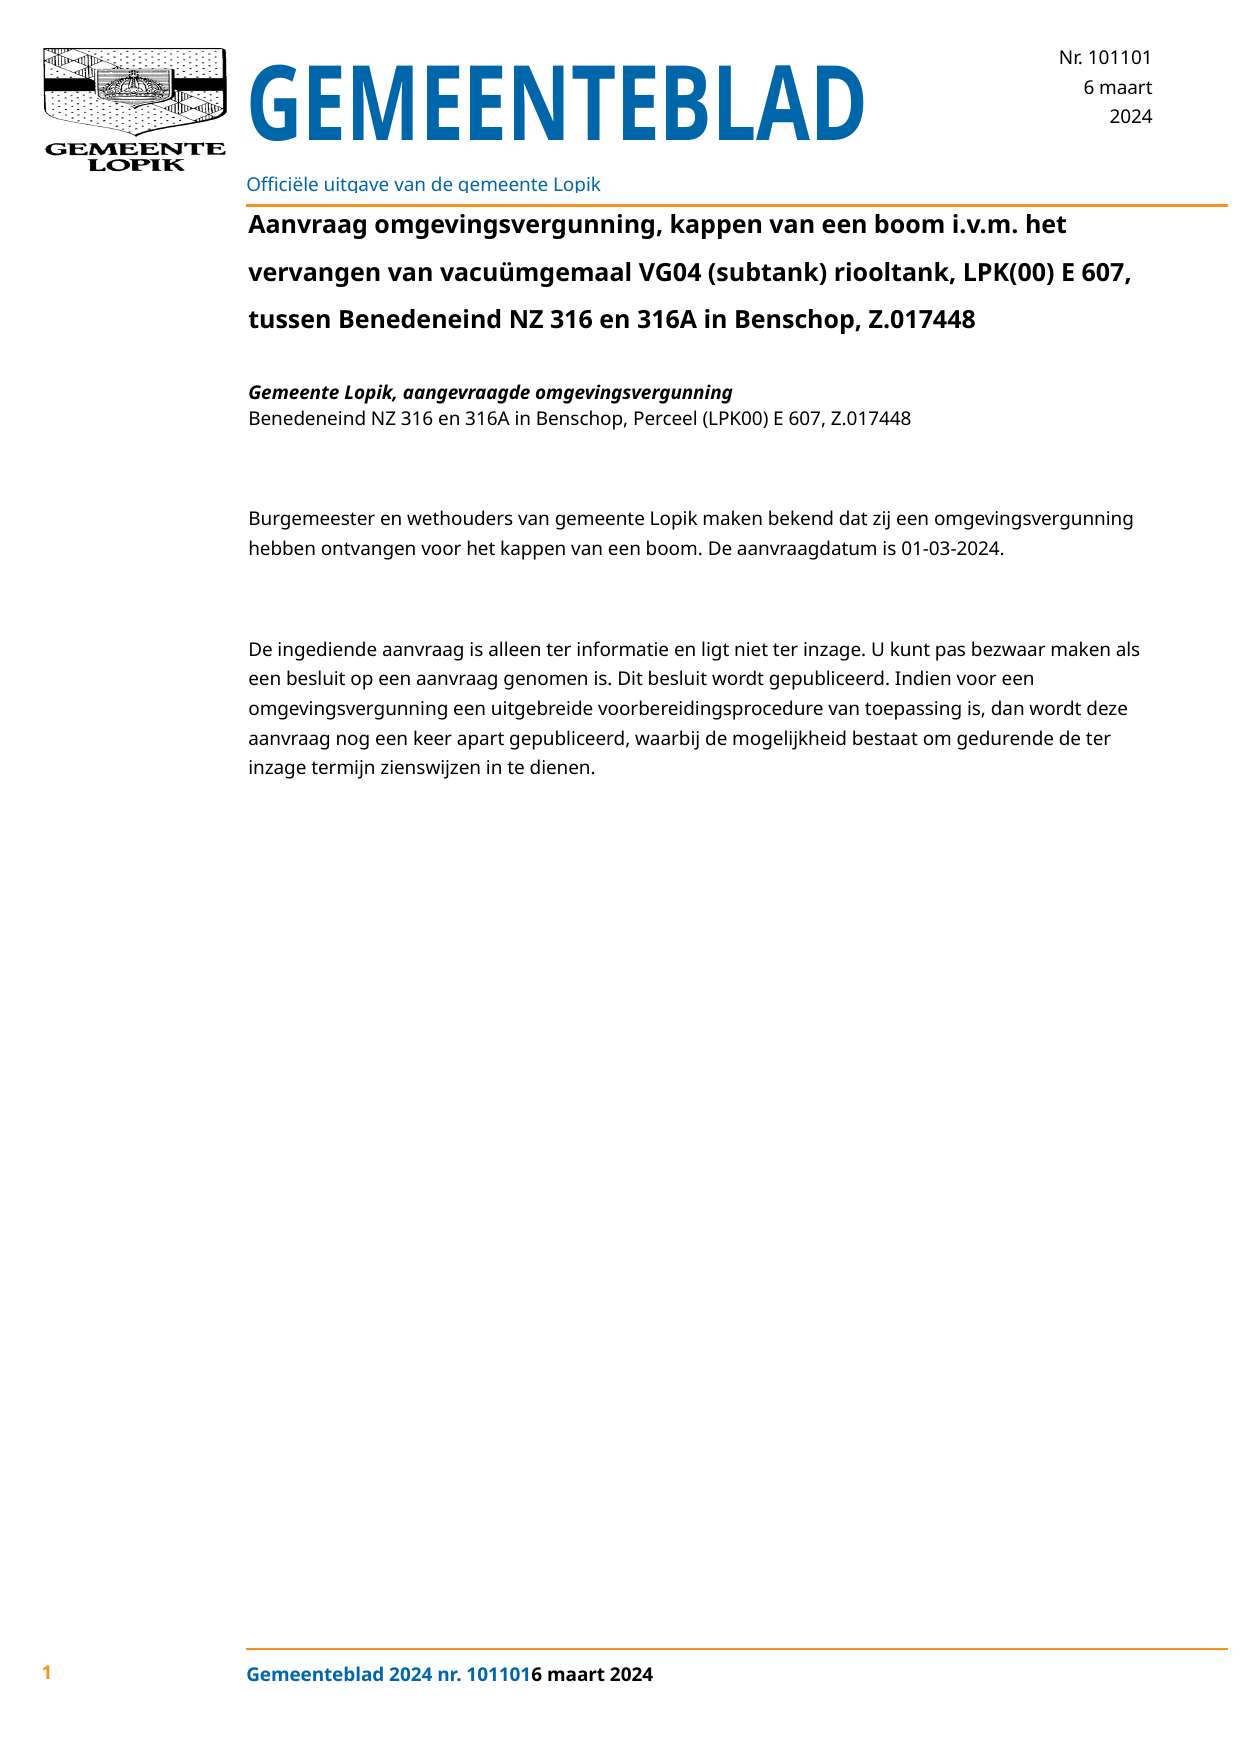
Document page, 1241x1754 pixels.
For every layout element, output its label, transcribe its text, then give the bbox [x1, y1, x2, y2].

text Burgemeester en wethouders van gemeente Lopik maken bekend dat zij een omgevingsvergunning hebben ontvangen voor het kappen van een boom. De aanvraagdatum is 01-03-2024. [248, 506, 1152, 561]
text Gemeente Lopik, aangevraagde omgevingsvergunning [248, 379, 1152, 405]
text Benedeneind NZ 316 en 316A in Benschop, Perceel (LPK00) E 607, Z.017448 [248, 405, 1152, 431]
text Aanvraag omgevingsvergunning, kappen van een boom i.v.m. het vervangen van vacuümgemaal VG04 (subtank) riooltank, LPK(00) E 607, tussen Benedeneind NZ 316 en 316A in Benschop, Z.017448 [248, 207, 1152, 336]
text De ingediende aanvraag is alleen ter informatie en ligt niet ter inzage. U kunt pas bezwaar maken als een besluit op een aanvraag genomen is. Dit besluit wordt gepubliceerd. Indien voor een omgevingsvergunning een uitgebreide voorbereidingsprocedure van toepassing is, dan wordt deze aanvraag nog een keer apart gepubliceerd, waarbij de mogelijkheid bestaat om gedurende de ter inzage termijn zienswijzen in te dienen. [248, 636, 1152, 780]
picture [41, 47, 231, 172]
